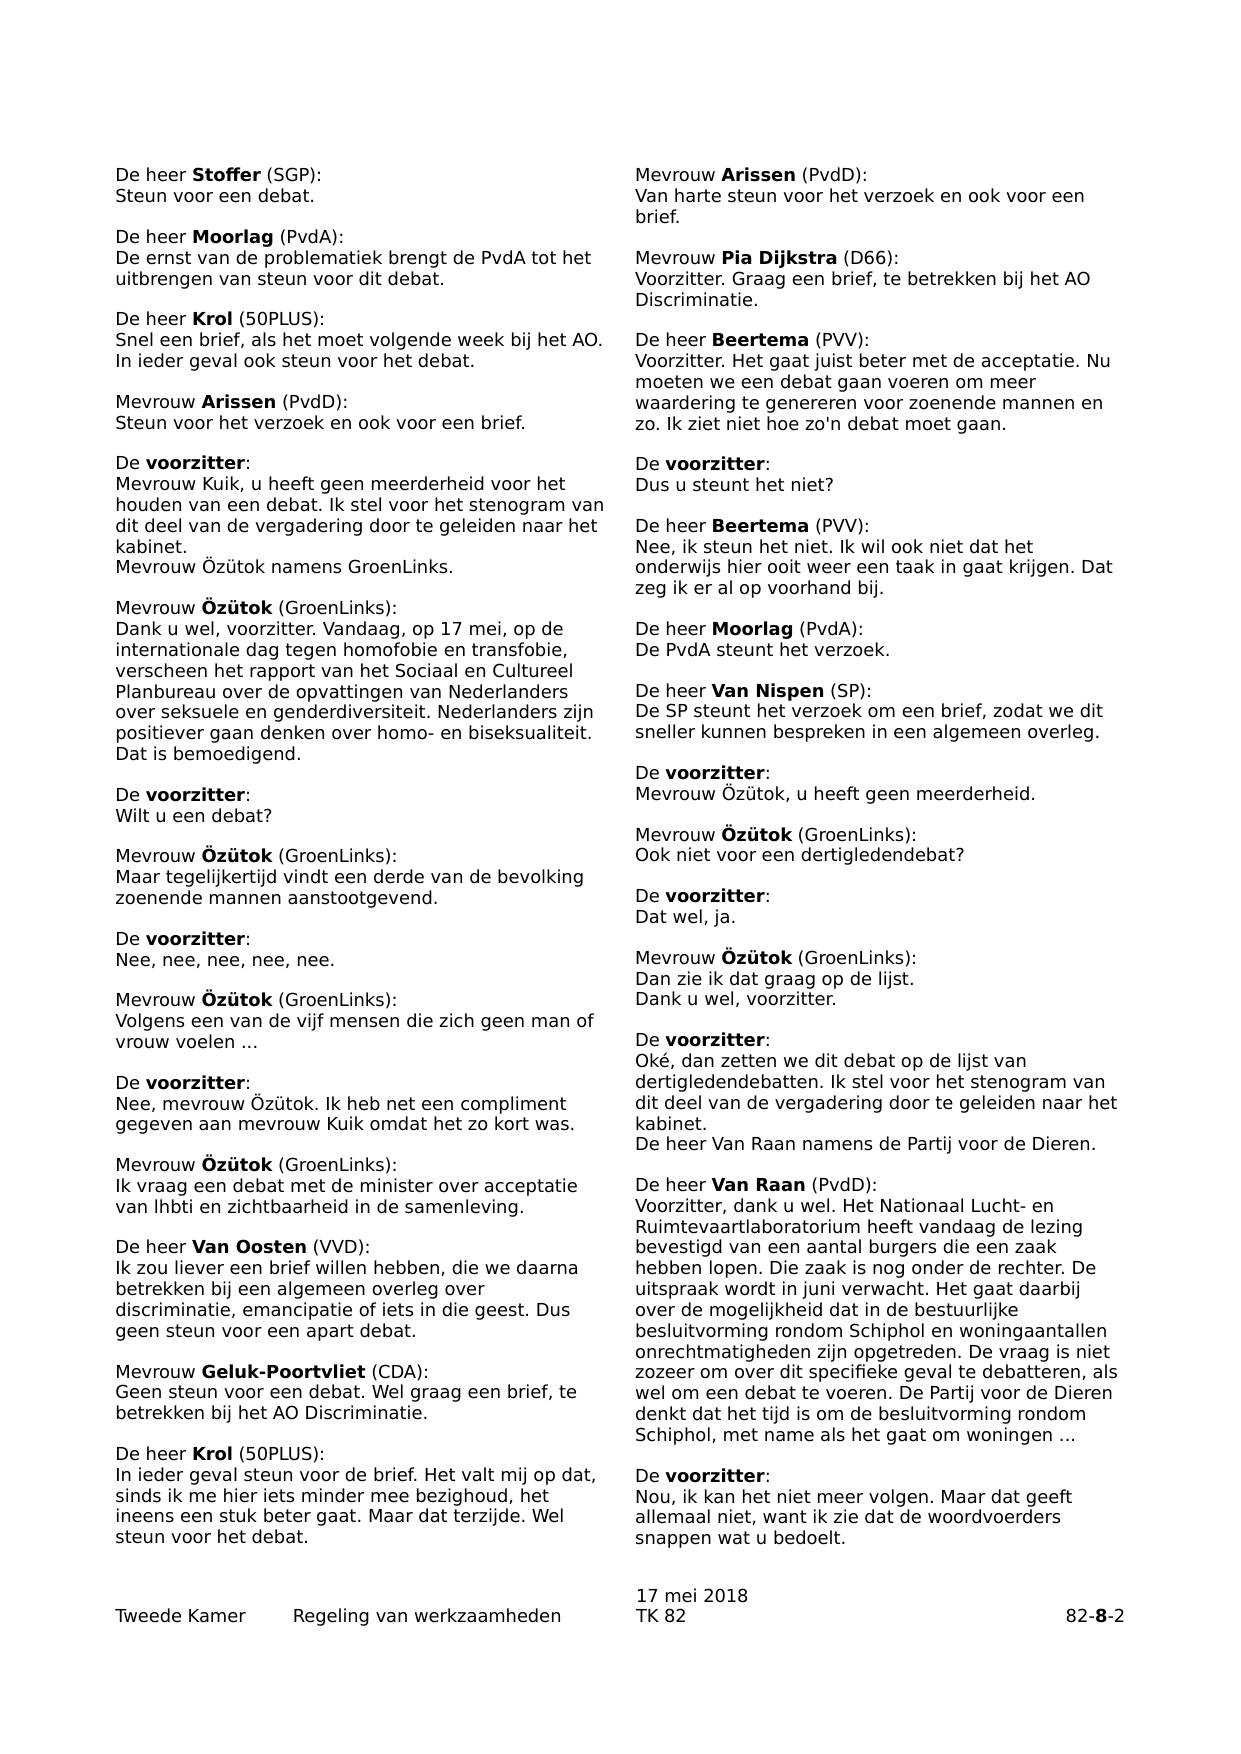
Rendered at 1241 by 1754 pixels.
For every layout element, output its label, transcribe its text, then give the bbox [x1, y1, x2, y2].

text Mevrouw Özütok (GroenLinks): [635, 824, 1125, 845]
text Steun voor het verzoek en ook voor een brief. [115, 412, 605, 433]
text Ook niet voor een dertigledendebat? [635, 845, 1125, 866]
text De voorzitter: [635, 1466, 1125, 1486]
text Nee, nee, nee, nee, nee. [115, 949, 605, 970]
text Mevrouw Geluk-Poortvliet (CDA): [115, 1361, 605, 1382]
text De heer Beertema (PVV): [635, 516, 1125, 536]
text De heer Van Raan (PvdD): [635, 1175, 1125, 1196]
text Mevrouw Özütok (GroenLinks): [635, 948, 1125, 968]
text Dat wel, ja. [635, 907, 1125, 928]
text De voorzitter: [635, 763, 1125, 784]
text De voorzitter: [115, 1073, 605, 1093]
text Nee, ik steun het niet. Ik wil ook niet dat het onderwijs hier ooit weer een taak in gaat krijgen. Dat zeg ik er al op voorhand bij. [635, 536, 1125, 599]
text Nou, ik kan het niet meer volgen. Maar dat geeft allemaal niet, want ik zie dat de woordvoerders snappen wat u bedoelt. [635, 1486, 1125, 1549]
text Mevrouw Özütok, u heeft geen meerderheid. [635, 784, 1125, 804]
text Maar tegelijkertijd vindt een derde van de bevolking zoenende mannen aanstootgevend. [115, 867, 605, 909]
text Van harte steun voor het verzoek en ook voor een brief. [635, 186, 1125, 228]
text Wilt u een debat? [115, 805, 605, 826]
text Dan zie ik dat graag op de lijst. [635, 968, 1125, 989]
text De heer Van Raan namens de Partij voor de Dieren. [635, 1134, 1125, 1155]
text Mevrouw Özütok (GroenLinks): [115, 598, 605, 619]
text De heer Krol (50PLUS): [115, 1444, 605, 1464]
text Voorzitter. Het gaat juist beter met de acceptatie. Nu moeten we een debat gaan voeren om meer waardering te genereren voor zoenende mannen en zo. Ik ziet niet hoe zo'n debat moet gaan. [635, 351, 1125, 434]
text Steun voor een debat. [115, 186, 605, 207]
text Oké, dan zetten we dit debat op de lijst van dertigledendebatten. Ik stel voor het stenogram van dit deel van de vergadering door te geleiden naar het kabinet. [635, 1051, 1125, 1134]
text Dus u steunt het niet? [635, 475, 1125, 496]
text Voorzitter. Graag een brief, te betrekken bij het AO Discriminatie. [635, 268, 1125, 310]
text Mevrouw Özütok (GroenLinks): [115, 990, 605, 1011]
text Volgens een van de vijf mensen die zich geen man of vrouw voelen ... [115, 1011, 605, 1053]
text Ik zou liever een brief willen hebben, die we daarna betrekken bij een algemeen overleg over discriminatie, emancipatie of iets in die geest. Dus geen steun voor een apart debat. [115, 1258, 605, 1341]
text Mevrouw Özütok (GroenLinks): [115, 846, 605, 867]
text De voorzitter: [115, 785, 605, 805]
text De voorzitter: [635, 454, 1125, 475]
text Voorzitter, dank u wel. Het Nationaal Lucht- en Ruimtevaartlaboratorium heeft vandaag de lezing bevestigd van een aantal burgers die een zaak hebben lopen. Die zaak is nog onder de rechter. De uitspraak wordt in juni verwacht. Het gaat daarbij over de mogelijkheid dat in de bestuurlijke besluitvorming rondom Schiphol en woningaantallen onrechtmatigheden zijn opgetreden. De vraag is niet zozeer om over dit specifieke geval te debatteren, als wel om een debat te voeren. De Partij voor de Dieren denkt dat het tijd is om de besluitvorming rondom Schiphol, met name als het gaat om woningen ... [635, 1196, 1125, 1446]
text De heer Moorlag (PvdA): [115, 227, 605, 248]
text De heer Van Oosten (VVD): [115, 1237, 605, 1258]
text De voorzitter: [115, 929, 605, 949]
text Mevrouw Pia Dijkstra (D66): [635, 248, 1125, 268]
text Mevrouw Kuik, u heeft geen meerderheid voor het houden van een debat. Ik stel voor het stenogram van dit deel van de vergadering door te geleiden naar het kabinet. [115, 474, 605, 557]
text De PvdA steunt het verzoek. [635, 640, 1125, 661]
text De heer Krol (50PLUS): [115, 309, 605, 330]
text De voorzitter: [635, 1030, 1125, 1051]
text Dank u wel, voorzitter. Vandaag, op 17 mei, op de internationale dag tegen homofobie en transfobie, verscheen het rapport van het Sociaal en Cultureel Planbureau over de opvattingen van Nederlanders over seksuele en genderdiversiteit. Nederlanders zijn positiever gaan denken over homo- en biseksualiteit. Dat is bemoedigend. [115, 619, 605, 765]
text Ik vraag een debat met de minister over acceptatie van lhbti en zichtbaarheid in de samenleving. [115, 1176, 605, 1217]
text De heer Stoffer (SGP): [115, 165, 605, 186]
text Mevrouw Özütok (GroenLinks): [115, 1155, 605, 1176]
text De SP steunt het verzoek om een brief, zodat we dit sneller kunnen bespreken in een algemeen overleg. [635, 701, 1125, 743]
text De voorzitter: [115, 453, 605, 474]
text De heer Beertema (PVV): [635, 330, 1125, 351]
text De voorzitter: [635, 886, 1125, 907]
text Mevrouw Özütok namens GroenLinks. [115, 557, 605, 578]
text De ernst van de problematiek brengt de PvdA tot het uitbrengen van steun voor dit debat. [115, 248, 605, 289]
text Geen steun voor een debat. Wel graag een brief, te betrekken bij het AO Discriminatie. [115, 1382, 605, 1424]
text Mevrouw Arissen (PvdD): [635, 165, 1125, 186]
text In ieder geval steun voor de brief. Het valt mij op dat, sinds ik me hier iets minder mee bezighoud, het ineens een stuk beter gaat. Maar dat terzijde. Wel steun voor het debat. [115, 1464, 605, 1548]
text De heer Van Nispen (SP): [635, 681, 1125, 701]
text De heer Moorlag (PvdA): [635, 619, 1125, 640]
text Snel een brief, als het moet volgende week bij het AO. In ieder geval ook steun voor het debat. [115, 330, 605, 372]
text Nee, mevrouw Özütok. Ik heb net een compliment gegeven aan mevrouw Kuik omdat het zo kort was. [115, 1093, 605, 1135]
text Mevrouw Arissen (PvdD): [115, 392, 605, 412]
text Dank u wel, voorzitter. [635, 989, 1125, 1010]
